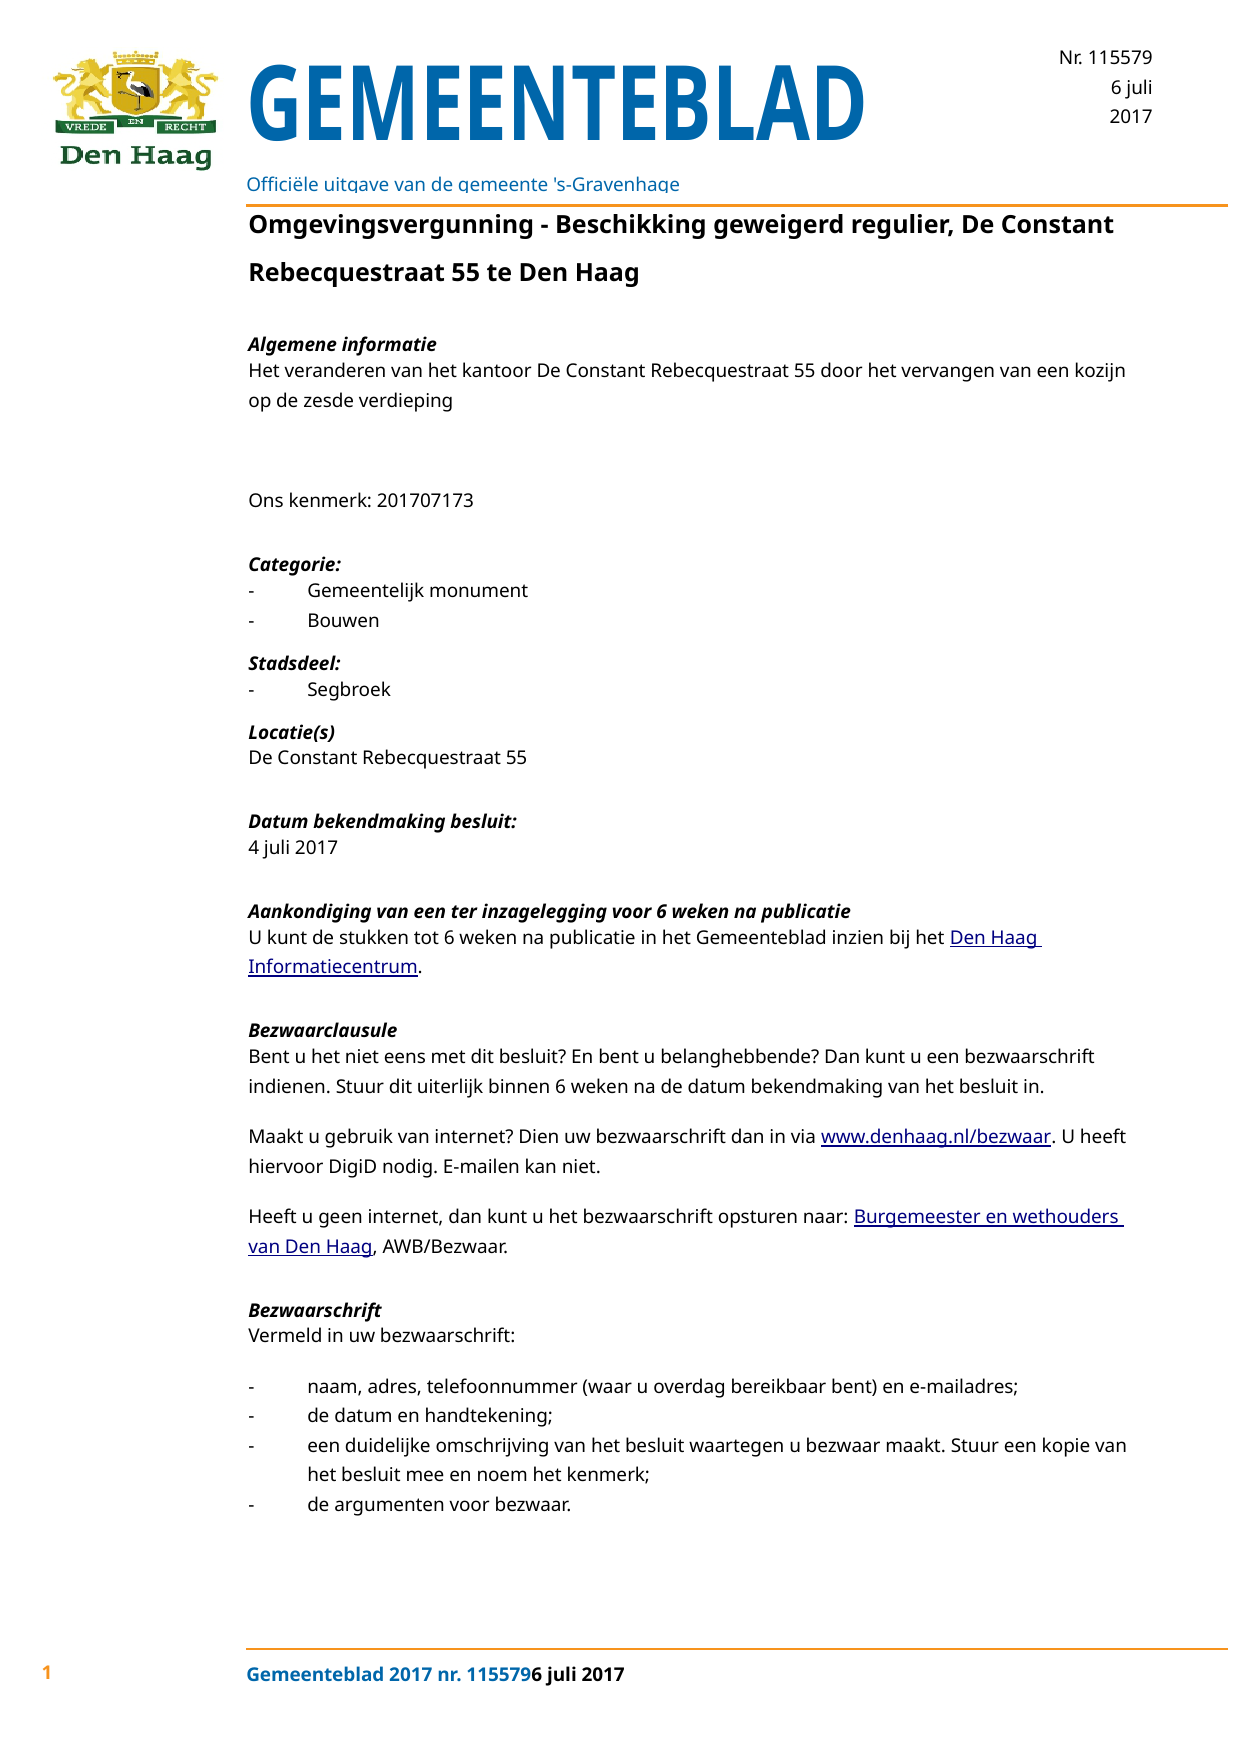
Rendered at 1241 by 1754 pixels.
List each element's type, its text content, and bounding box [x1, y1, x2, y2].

text Het veranderen van het kantoor De Constant Rebecquestraat 55 door het vervangen van een kozijn op de zesde verdieping [248, 357, 1152, 412]
text 4 juli 2017 [248, 834, 1152, 860]
text Ons kenmerk: 201707173 [248, 488, 1152, 513]
text Heeft u geen internet, dan kunt u het bezwaarschrift opsturen naar: Burgemeester en wethouders van Den Haag, AWB/Bezwaar. [248, 1203, 1152, 1258]
text Datum bekendmaking besluit: [248, 808, 1152, 834]
text Algemene informatie [248, 331, 1152, 357]
text De Constant Rebecquestraat 55 [248, 744, 1152, 770]
text Bent u het niet eens met dit besluit? En bent u belanghebbende? Dan kunt u een bezwaarschrift indienen. Stuur dit uiterlijk binnen 6 weken na de datum bekendmaking van het besluit in. [248, 1043, 1152, 1098]
text Bezwaarschrift [248, 1297, 1152, 1322]
text Categorie: [248, 552, 1152, 577]
text Locatie(s) [248, 719, 1152, 744]
picture [41, 47, 231, 172]
list Gemeentelijk monument [248, 577, 1152, 603]
text Maakt u gebruik van internet? Dien uw bezwaarschrift dan in via www.denhaag.nl/bezwaar. U heeft hiervoor DigiD nodig. E-mailen kan niet. [248, 1123, 1152, 1178]
text Aankondiging van een ter inzagelegging voor 6 weken na publicatie [248, 898, 1152, 924]
list Bouwen [248, 607, 1152, 633]
list de datum en handtekening; [248, 1402, 1152, 1428]
list een duidelijke omschrijving van het besluit waartegen u bezwaar maakt. Stuur een kopie van het besluit mee en noem het kenmerk; [248, 1432, 1152, 1487]
text Vermeld in uw bezwaarschrift: [248, 1322, 1152, 1348]
text Bezwaarclausule [248, 1017, 1152, 1043]
list de argumenten voor bezwaar. [248, 1491, 1152, 1517]
list Segbroek [248, 676, 1152, 701]
text Omgevingsvergunning - Beschikking geweigerd regulier, De Constant Rebecquestraat 55 te Den Haag [248, 207, 1152, 288]
list naam, adres, telefoonnummer (waar u overdag bereikbaar bent) en e-mailadres; [248, 1373, 1152, 1399]
text U kunt de stukken tot 6 weken na publicatie in het Gemeenteblad inzien bij het Den Haag Informatiecentrum. [248, 924, 1152, 979]
text Stadsdeel: [248, 650, 1152, 676]
